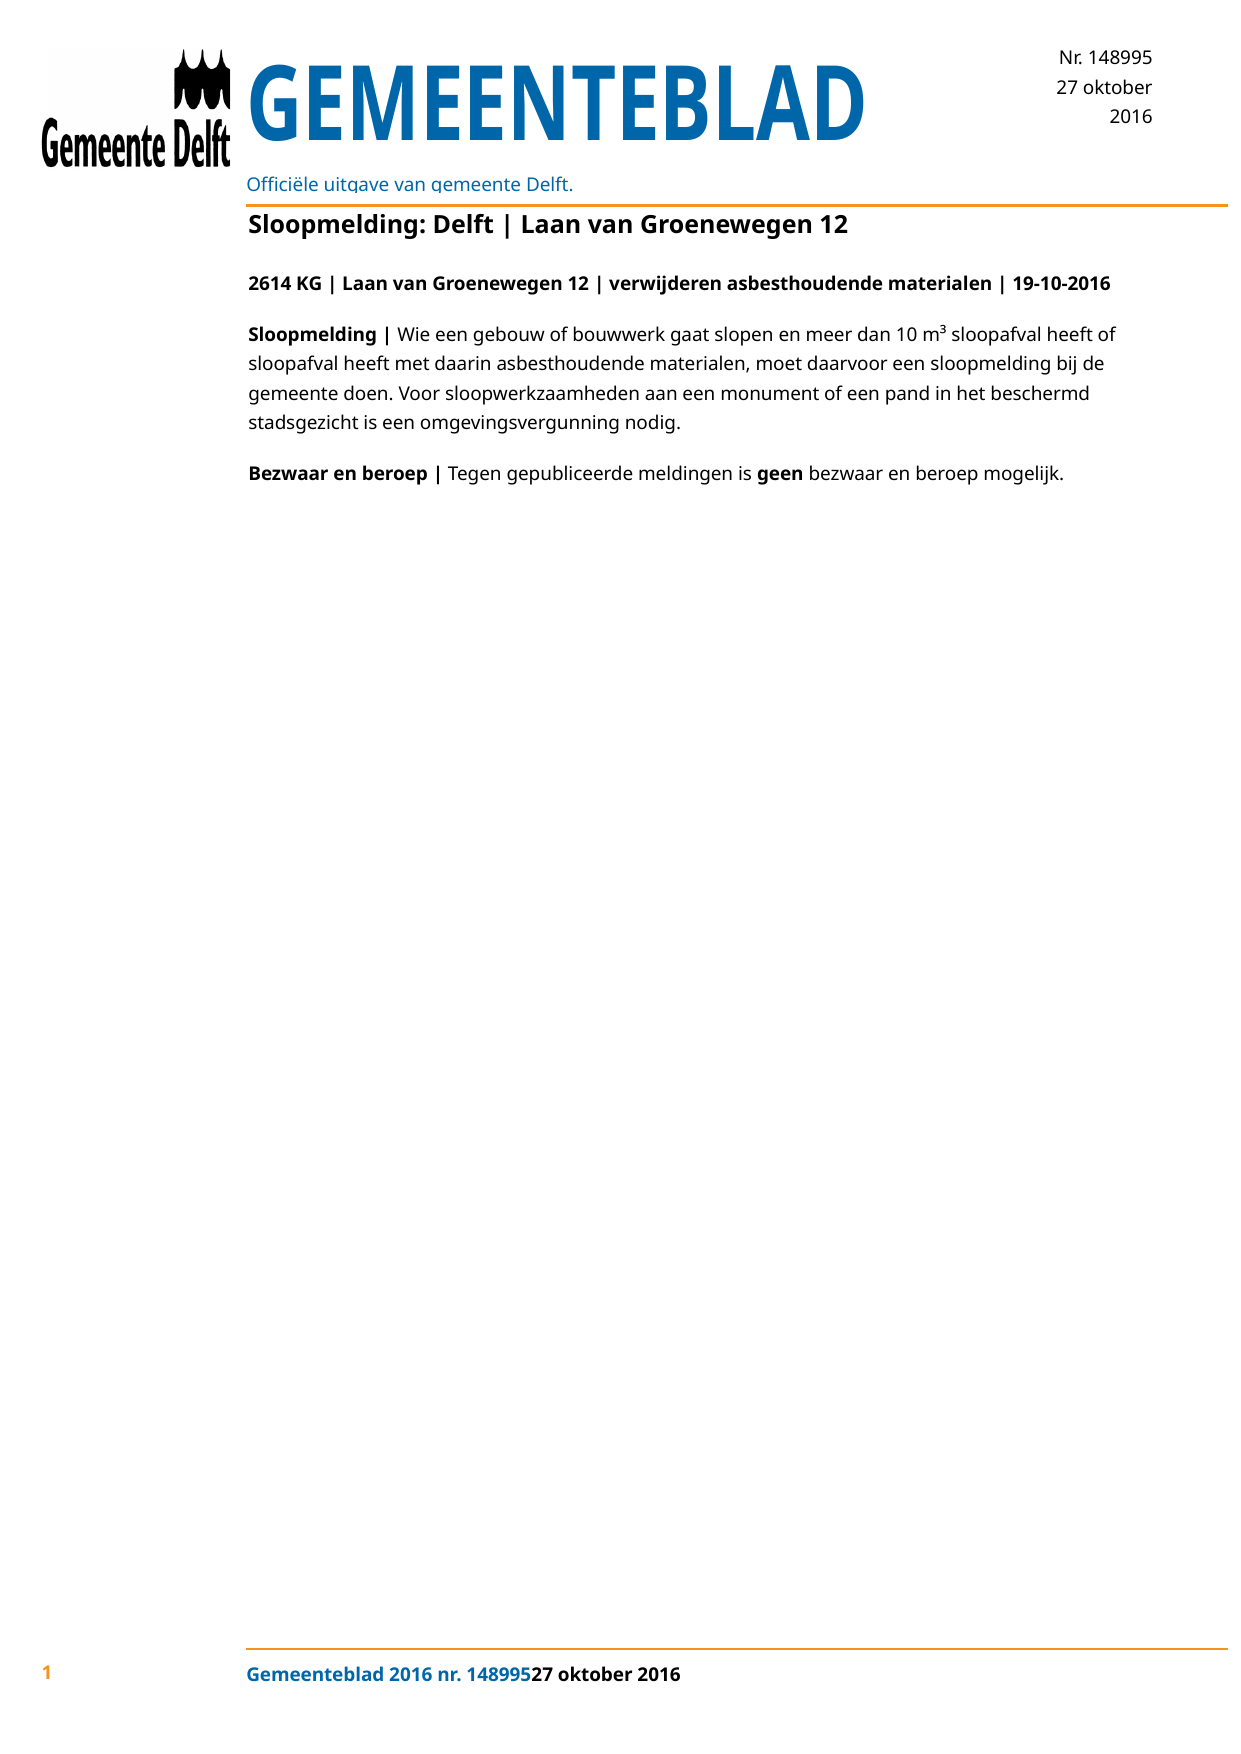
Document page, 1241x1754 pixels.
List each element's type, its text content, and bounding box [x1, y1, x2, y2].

text Sloopmelding | Wie een gebouw of bouwwerk gaat slopen en meer dan 10 m³ sloopafval heeft of sloopafval heeft met daarin asbesthoudende materialen, moet daarvoor een sloopmelding bij de gemeente doen. Voor sloopwerkzaamheden aan een monument of een pand in het beschermd stadsgezicht is een omgevingsvergunning nodig. [248, 321, 1152, 435]
text Sloopmelding: Delft | Laan van Groenewegen 12 [248, 207, 1152, 241]
text Bezwaar en beroep | Tegen gepubliceerde meldingen is geen bezwaar en beroep mogelijk. [248, 460, 1152, 486]
picture [41, 47, 231, 172]
text 2614 KG | Laan van Groenewegen 12 | verwijderen asbesthoudende materialen | 19-10-2016 [248, 270, 1152, 296]
